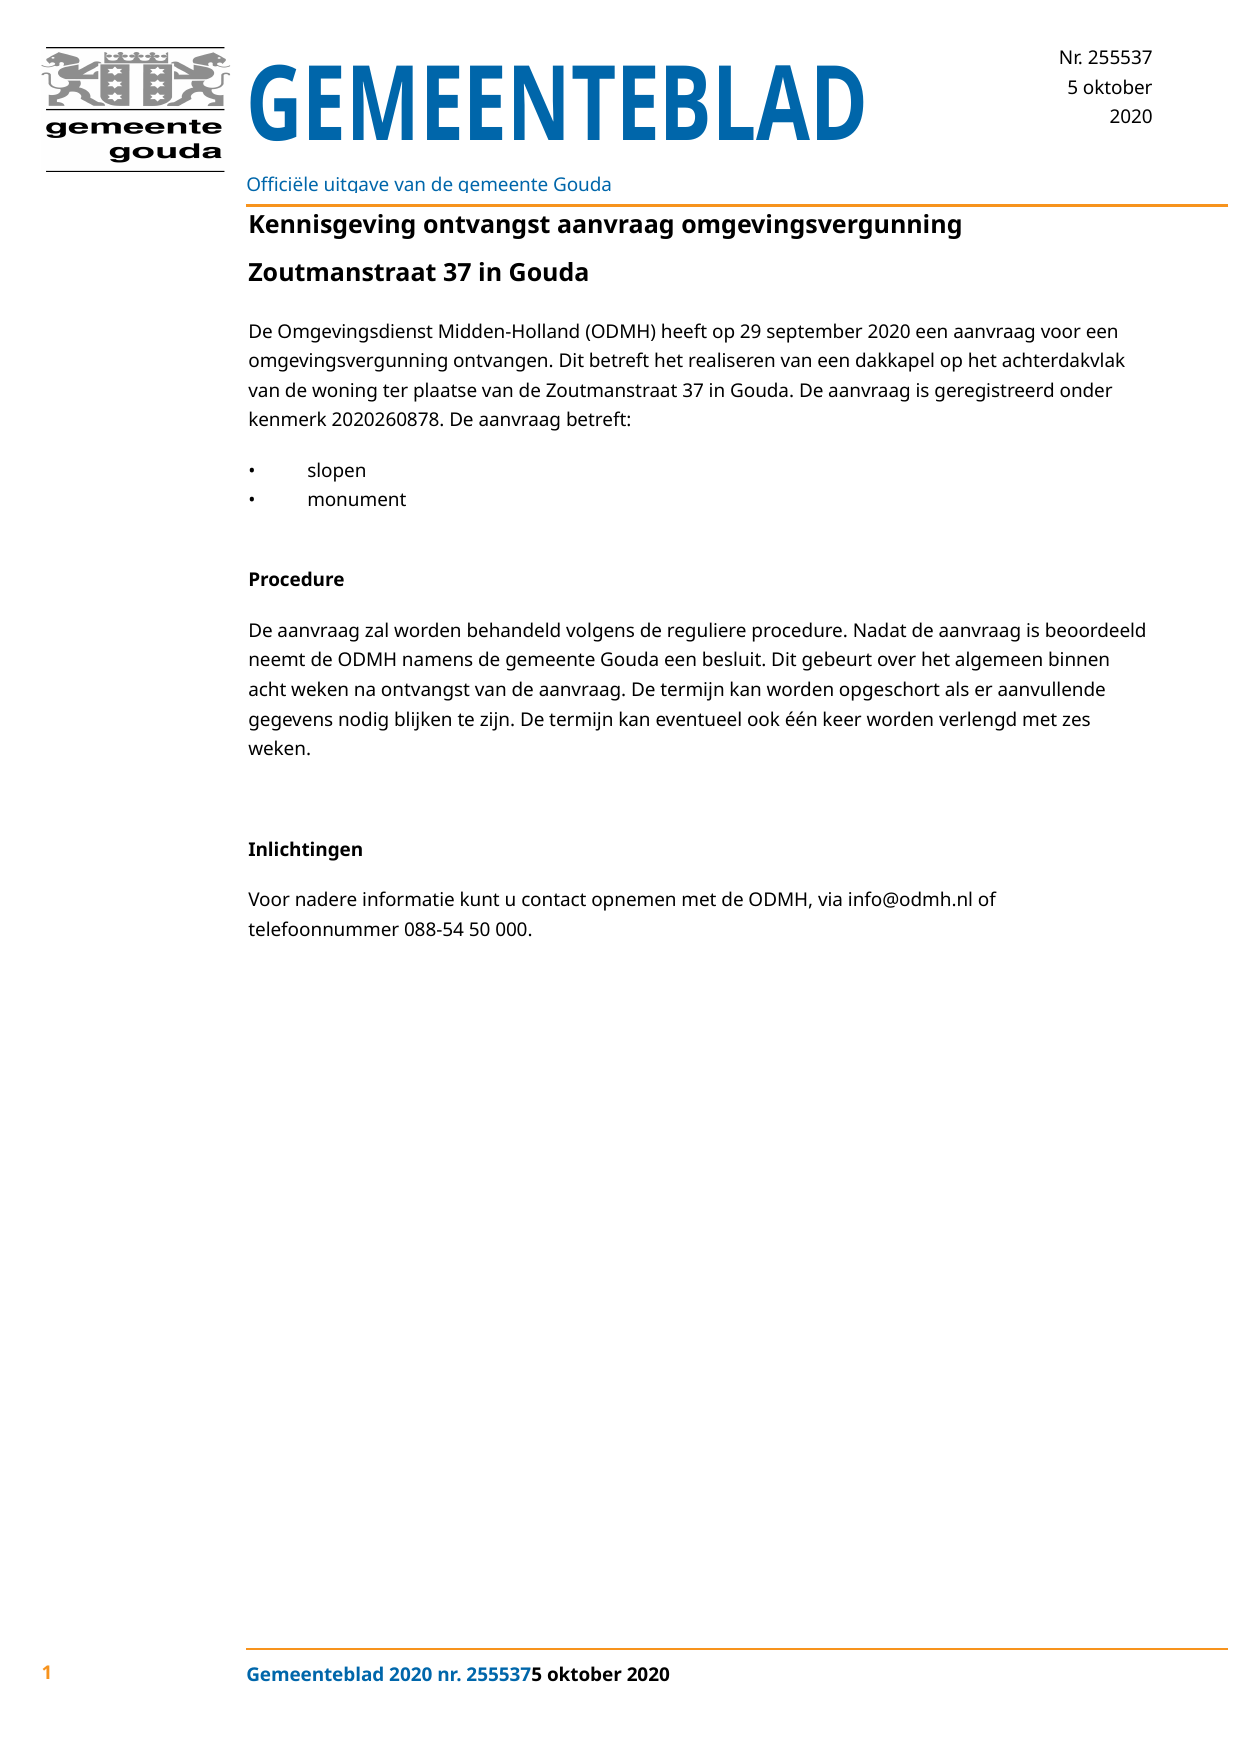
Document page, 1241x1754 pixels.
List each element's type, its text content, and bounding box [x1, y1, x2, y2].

text De aanvraag zal worden behandeld volgens de reguliere procedure. Nadat de aanvraag is beoordeeld neemt de ODMH namens de gemeente Gouda een besluit. Dit gebeurt over het algemeen binnen acht weken na ontvangst van de aanvraag. De termijn kan worden opgeschort als er aanvullende gegevens nodig blijken te zijn. De termijn kan eventueel ook één keer worden verlengd met zes weken. [248, 617, 1152, 761]
text De Omgevingsdienst Midden-Holland (ODMH) heeft op 29 september 2020 een aanvraag voor een omgevingsvergunning ontvangen. Dit betreft het realiseren van een dakkapel op het achterdakvlak van de woning ter plaatse van de Zoutmanstraat 37 in Gouda. De aanvraag is geregistreerd onder kenmerk 2020260878. De aanvraag betreft: [248, 318, 1152, 432]
text Inlichtingen [248, 836, 1152, 862]
text Kennisgeving ontvangst aanvraag omgevingsvergunning Zoutmanstraat 37 in Gouda [248, 207, 1152, 288]
list monument [248, 487, 1152, 512]
picture [41, 47, 231, 172]
text Procedure [248, 567, 1152, 592]
list slopen [248, 457, 1152, 483]
text Voor nadere informatie kunt u contact opnemen met de ODMH, via info@odmh.nl of telefoonnummer 088-54 50 000. [248, 887, 1152, 942]
